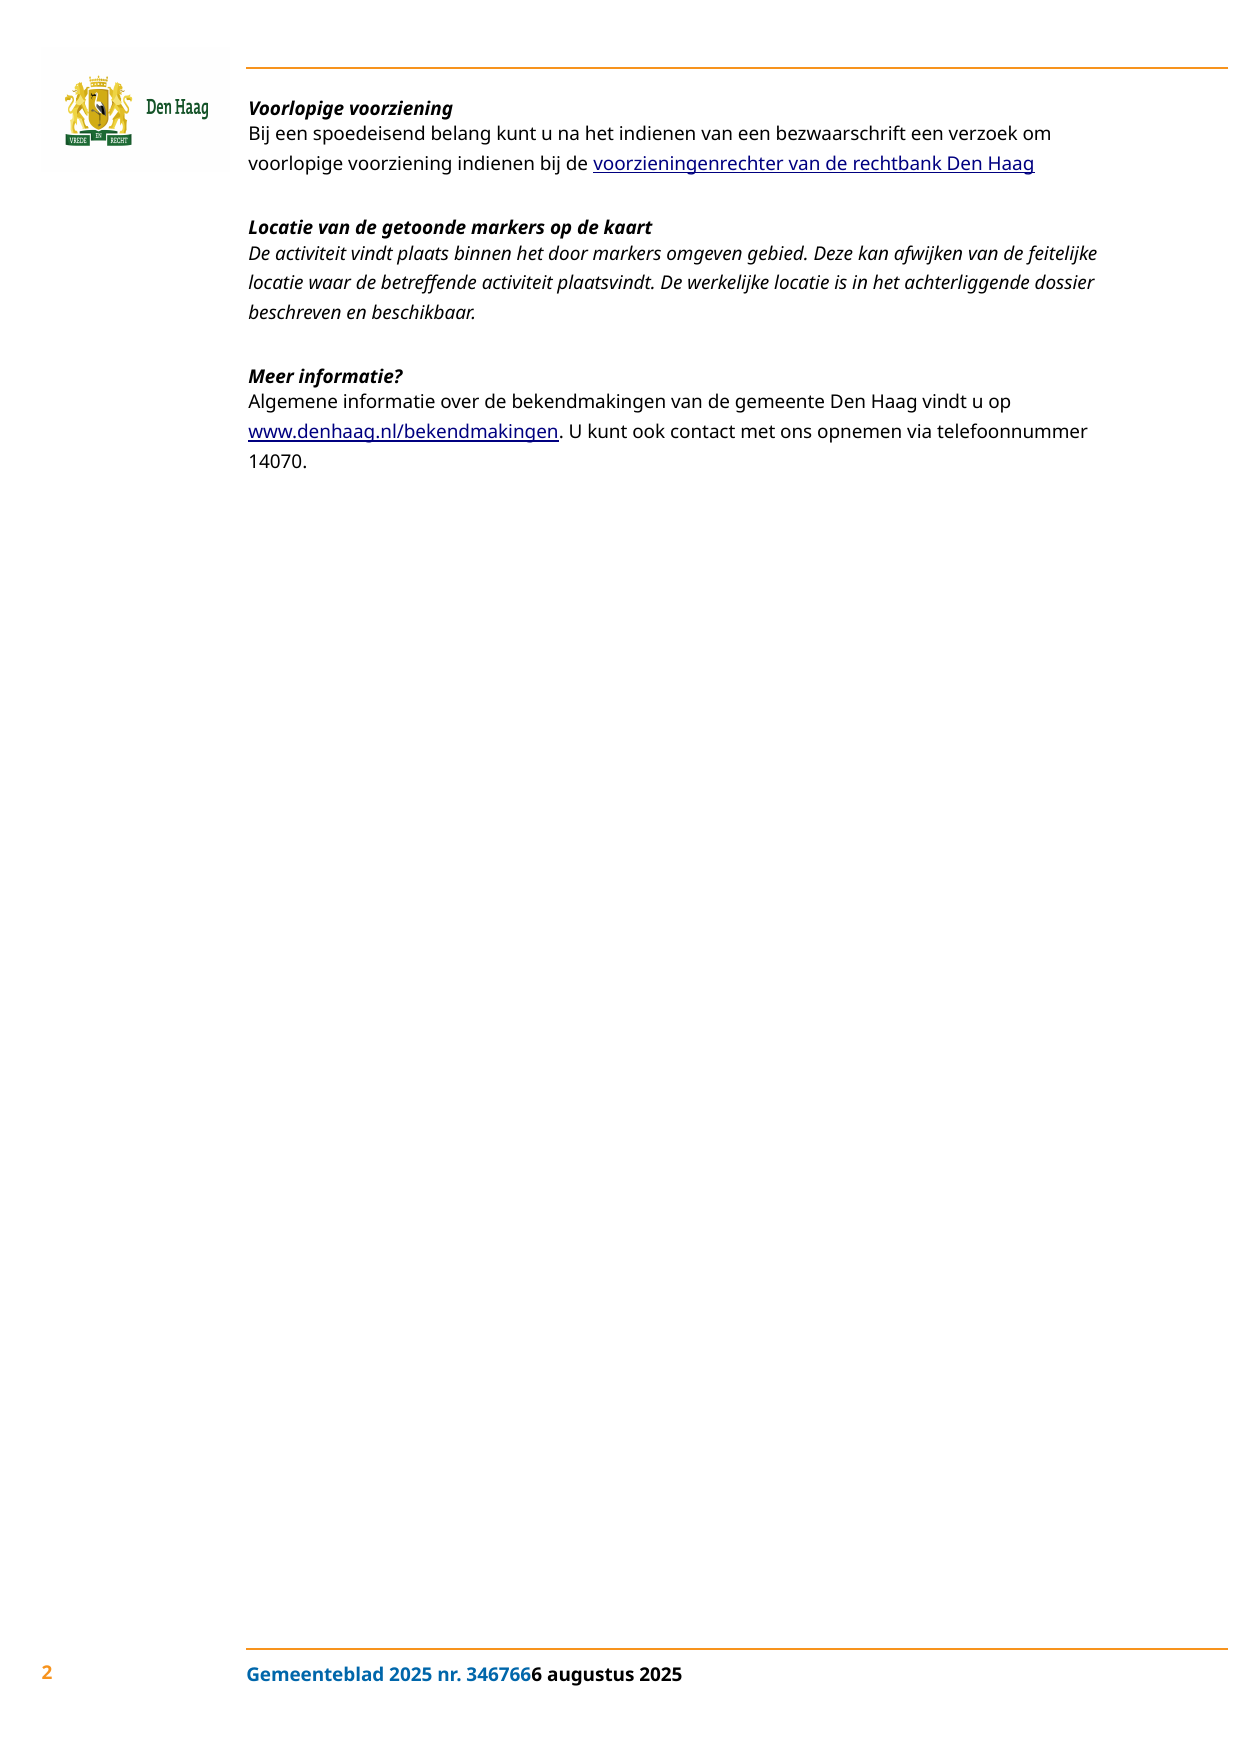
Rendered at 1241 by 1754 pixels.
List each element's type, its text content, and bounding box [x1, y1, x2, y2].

text Locatie van de getoonde markers op de kaart [248, 214, 1152, 240]
picture [41, 47, 231, 172]
text Algemene informatie over de bekendmakingen van de gemeente Den Haag vindt u op www.denhaag.nl/bekendmakingen. U kunt ook contact met ons opnemen via telefoonnummer 14070. [248, 389, 1152, 473]
text Bij een spoedeisend belang kunt u na het indienen van een bezwaarschrift een verzoek om voorlopige voorziening indienen bij de voorzieningenrechter van de rechtbank Den Haag [248, 121, 1152, 176]
text De activiteit vindt plaats binnen het door markers omgeven gebied. Deze kan afwijken van de feitelijke locatie waar de betreffende activiteit plaatsvindt. De werkelijke locatie is in het achterliggende dossier beschreven en beschikbaar. [248, 240, 1152, 325]
text Meer informatie? [248, 363, 1152, 389]
text Voorlopige voorziening [248, 95, 1152, 121]
